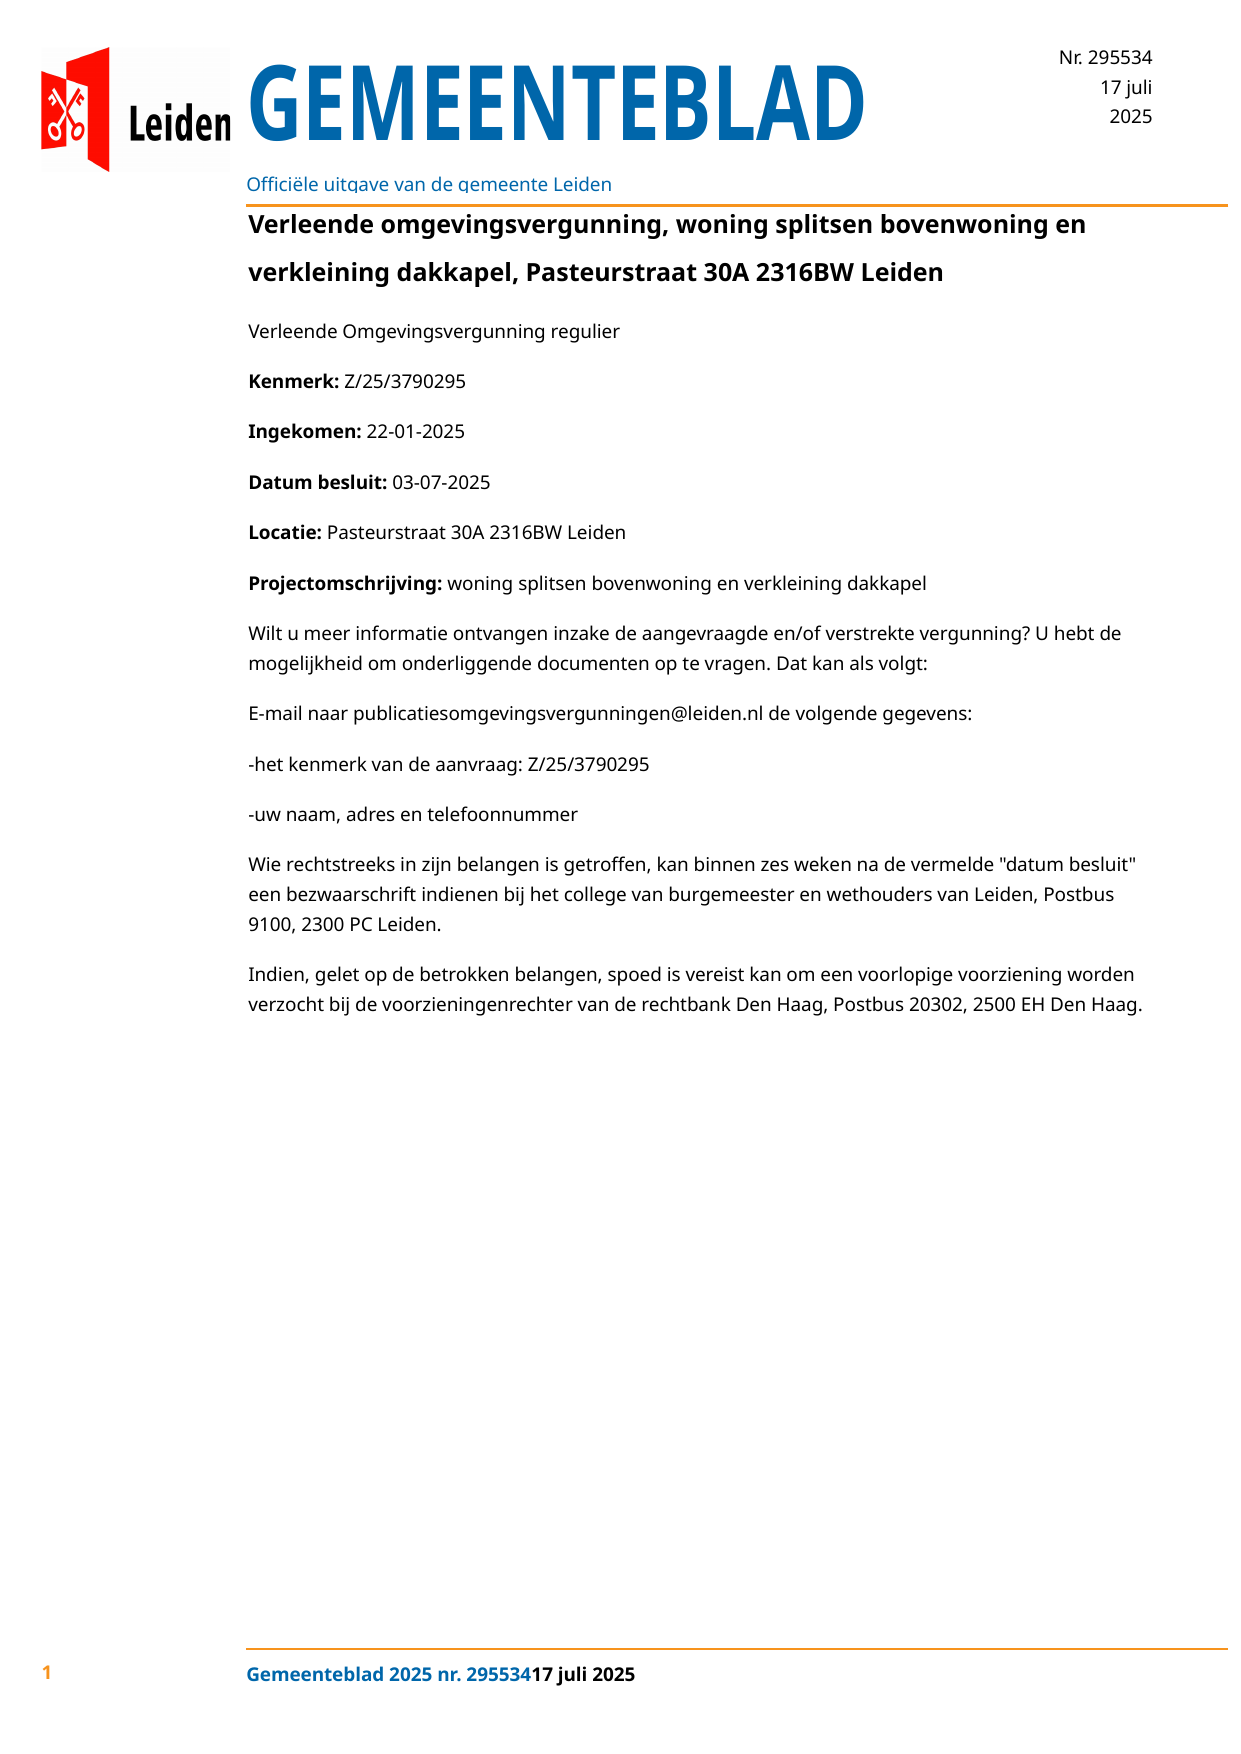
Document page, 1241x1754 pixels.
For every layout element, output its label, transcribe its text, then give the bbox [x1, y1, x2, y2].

text Locatie: Pasteurstraat 30A 2316BW Leiden [248, 519, 1152, 545]
text Wie rechtstreeks in zijn belangen is getroffen, kan binnen zes weken na de vermelde "datum besluit" een bezwaarschrift indienen bij het college van burgemeester en wethouders van Leiden, Postbus 9100, 2300 PC Leiden. [248, 852, 1152, 937]
text Datum besluit: 03-07-2025 [248, 469, 1152, 495]
text -uw naam, adres en telefoonnummer [248, 801, 1152, 827]
text Wilt u meer informatie ontvangen inzake de aangevraagde en/of verstrekte vergunning? U hebt de mogelijkheid om onderliggende documenten op te vragen. Dat kan als volgt: [248, 620, 1152, 676]
text Projectomschrijving: woning splitsen bovenwoning en verkleining dakkapel [248, 570, 1152, 596]
text Ingekomen: 22-01-2025 [248, 419, 1152, 444]
text -het kenmerk van de aanvraag: Z/25/3790295 [248, 751, 1152, 777]
text Indien, gelet op de betrokken belangen, spoed is vereist kan om een voorlopige voorziening worden verzocht bij de voorzieningenrechter van de rechtbank Den Haag, Postbus 20302, 2500 EH Den Haag. [248, 961, 1152, 1017]
text E-mail naar publicatiesomgevingsvergunningen@leiden.nl de volgende gegevens: [248, 700, 1152, 726]
picture [41, 47, 231, 172]
text Kenmerk: Z/25/3790295 [248, 368, 1152, 394]
text Verleende omgevingsvergunning, woning splitsen bovenwoning en verkleining dakkapel, Pasteurstraat 30A 2316BW Leiden [248, 207, 1152, 288]
text Verleende Omgevingsvergunning regulier [248, 318, 1152, 344]
